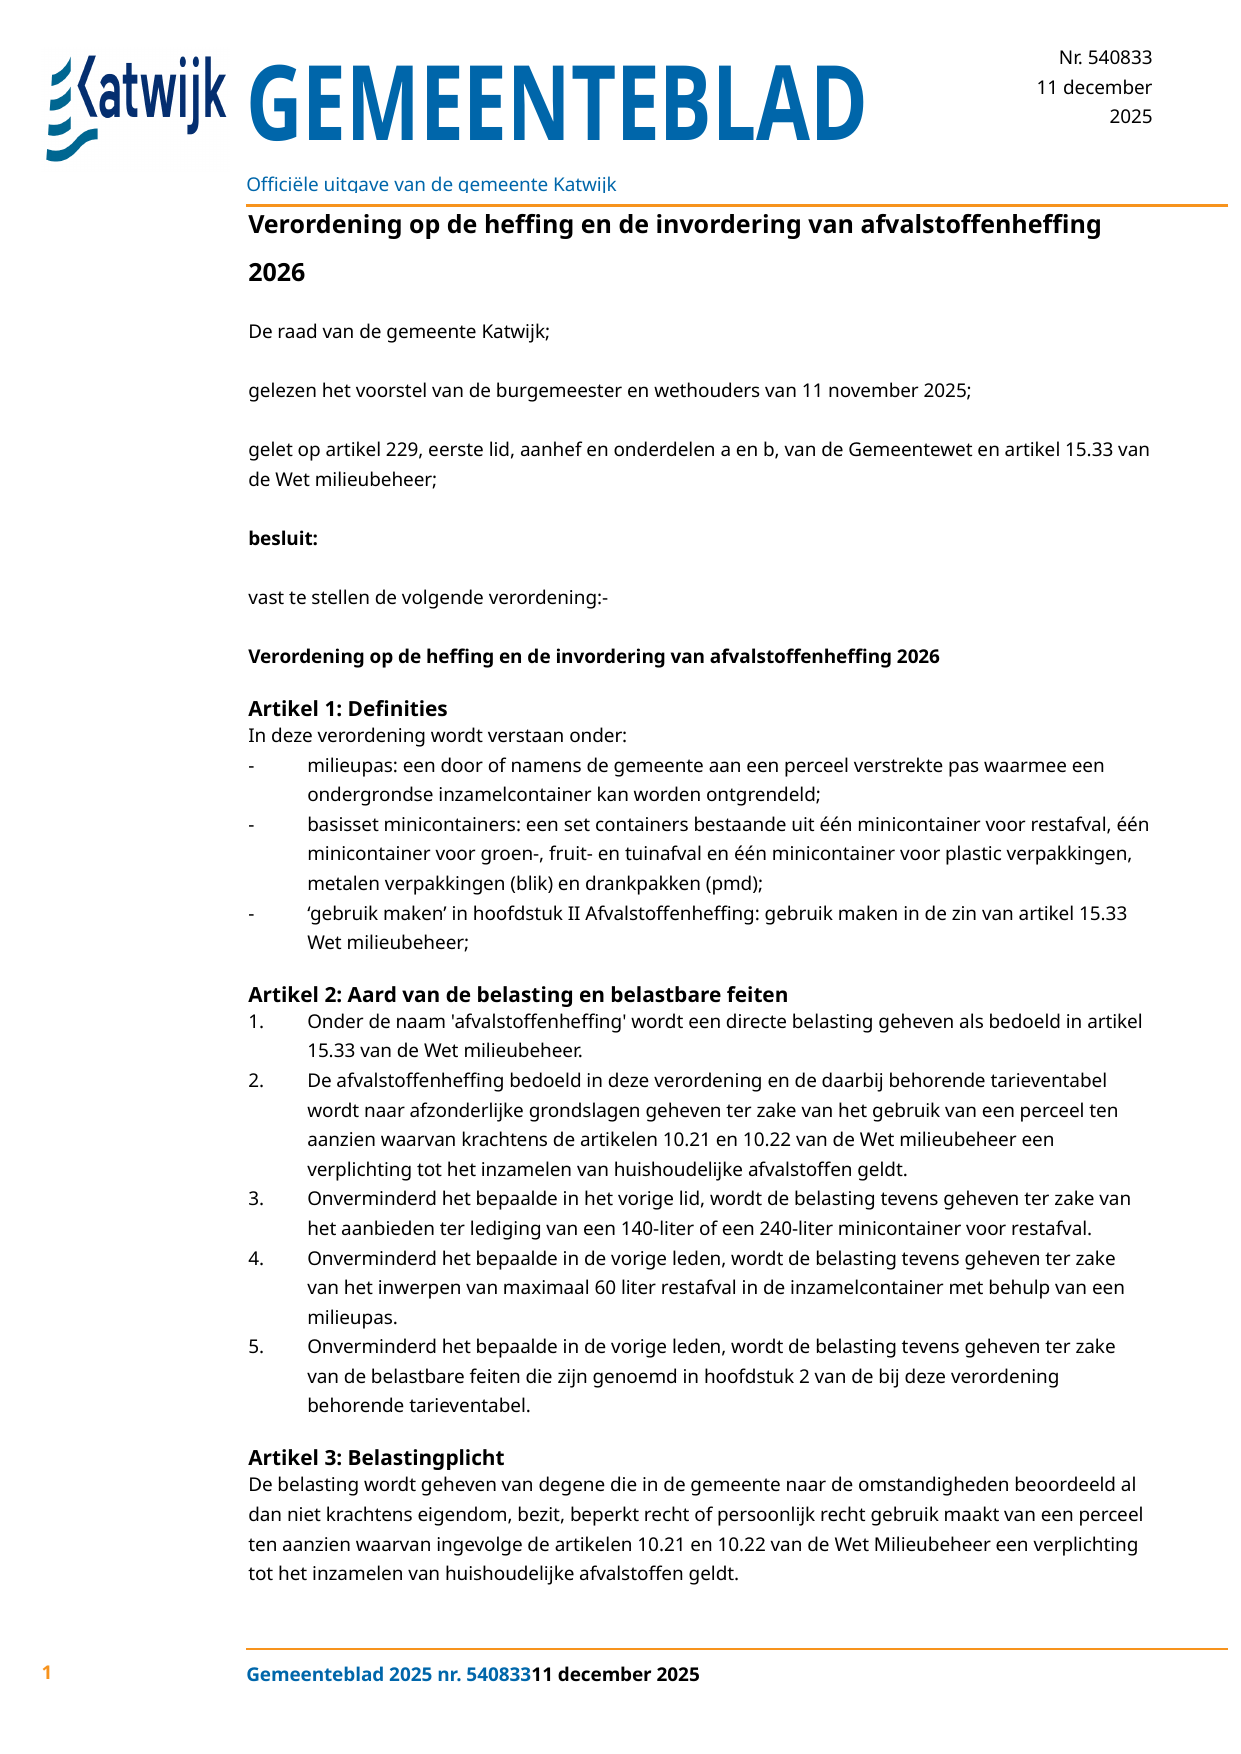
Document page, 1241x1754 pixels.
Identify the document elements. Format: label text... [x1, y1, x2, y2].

list Onverminderd het bepaalde in de vorige leden, wordt de belasting tevens geheven ter zake van het inwerpen van maximaal 60 liter restafval in de inzamelcontainer met behulp van een milieupas. [248, 1245, 1152, 1330]
text In deze verordening wordt verstaan onder: [248, 722, 1152, 748]
text gelet op artikel 229, eerste lid, aanhef en onderdelen a en b, van de Gemeentewet en artikel 15.33 van de Wet milieubeheer; [248, 436, 1152, 492]
picture [41, 47, 231, 172]
text Artikel 3: Belastingplicht [248, 1443, 1152, 1472]
text Artikel 2: Aard van de belasting en belastbare feiten [248, 980, 1152, 1008]
text besluit: [248, 525, 1152, 551]
text Artikel 1: Definities [248, 694, 1152, 722]
list Onverminderd het bepaalde in de vorige leden, wordt de belasting tevens geheven ter zake van de belastbare feiten die zijn genoemd in hoofdstuk 2 van de bij deze verordening behorende tarieventabel. [248, 1333, 1152, 1418]
list ‘gebruik maken’ in hoofdstuk II Afvalstoffenheffing: gebruik maken in de zin van artikel 15.33 Wet milieubeheer; [248, 900, 1152, 955]
text De belasting wordt geheven van degene die in de gemeente naar de omstandigheden beoordeeld al dan niet krachtens eigendom, bezit, beperkt recht of persoonlijk recht gebruik maakt van een perceel ten aanzien waarvan ingevolge de artikelen 10.21 en 10.22 van de Wet Milieubeheer een verplichting tot het inzamelen van huishoudelijke afvalstoffen geldt. [248, 1472, 1152, 1586]
text De raad van de gemeente Katwijk; [248, 318, 1152, 344]
list Onverminderd het bepaalde in het vorige lid, wordt de belasting tevens geheven ter zake van het aanbieden ter lediging van een 140-liter of een 240-liter minicontainer voor restafval. [248, 1186, 1152, 1241]
list basisset minicontainers: een set containers bestaande uit één minicontainer voor restafval, één minicontainer voor groen-, fruit- en tuinafval en één minicontainer voor plastic verpakkingen, metalen verpakkingen (blik) en drankpakken (pmd); [248, 811, 1152, 896]
list milieupas: een door of namens de gemeente aan een perceel verstrekte pas waarmee een ondergrondse inzamelcontainer kan worden ontgrendeld; [248, 752, 1152, 807]
text vast te stellen de volgende verordening:- [248, 584, 1152, 610]
text Verordening op de heffing en de invordering van afvalstoffenheffing 2026 [248, 643, 1152, 669]
text Verordening op de heffing en de invordering van afvalstoffenheffing 2026 [248, 207, 1152, 288]
text gelezen het voorstel van de burgemeester en wethouders van 11 november 2025; [248, 377, 1152, 403]
list De afvalstoffenheffing bedoeld in deze verordening en de daarbij behorende tarieventabel wordt naar afzonderlijke grondslagen geheven ter zake van het gebruik van een perceel ten aanzien waarvan krachtens de artikelen 10.21 en 10.22 van de Wet milieubeheer een verplichting tot het inzamelen van huishoudelijke afvalstoffen geldt. [248, 1067, 1152, 1182]
list Onder de naam 'afvalstoffenheffing' wordt een directe belasting geheven als bedoeld in artikel 15.33 van de Wet milieubeheer. [248, 1008, 1152, 1063]
